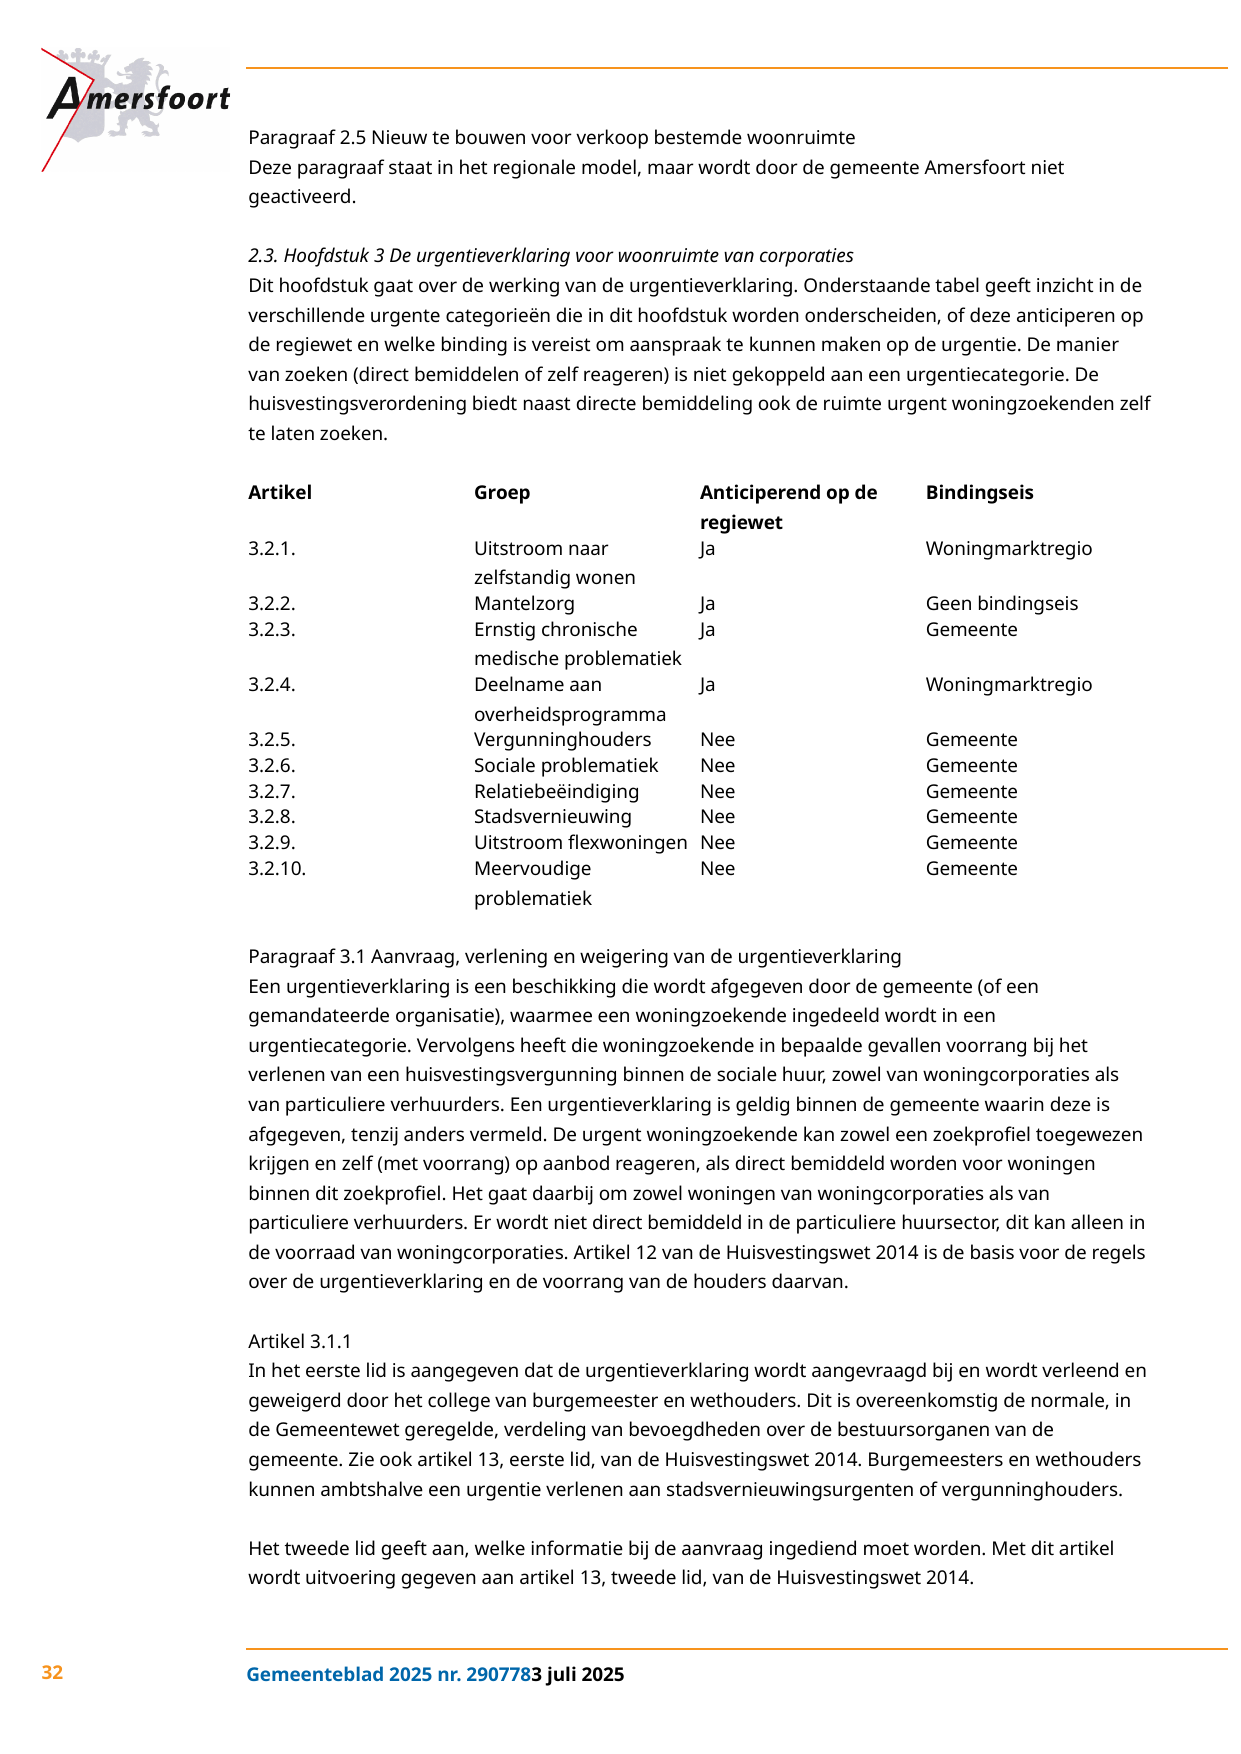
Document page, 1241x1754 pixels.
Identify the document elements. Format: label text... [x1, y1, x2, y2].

table_cell Mantelzorg [474, 590, 700, 616]
table_cell Gemeente [926, 829, 1152, 855]
table_cell 3.2.3. [248, 616, 474, 671]
text Een urgentieverklaring is een beschikking die wordt afgegeven door de gemeente (of een gemandateerde organisatie), waarmee een woningzoekende ingedeeld wordt in een urgentiecategorie. Vervolgens heeft die woningzoekende in bepaalde gevallen voorrang bij het verlenen van een huisvestingsvergunning binnen de sociale huur, zowel van woningcorporaties als van particuliere verhuurders. Een urgentieverklaring is geldig binnen de gemeente waarin deze is afgegeven, tenzij anders vermeld. De urgent woningzoekende kan zowel een zoekprofiel toegewezen krijgen en zelf (met voorrang) op aanbod reageren, als direct bemiddeld worden voor woningen binnen dit zoekprofiel. Het gaat daarbij om zowel woningen van woningcorporaties als van particuliere verhuurders. Er wordt niet direct bemiddeld in de particuliere huursector, dit kan alleen in de voorraad van woningcorporaties. Artikel 12 van de Huisvestingswet 2014 is de basis voor de regels over de urgentieverklaring en de voorrang van de houders daarvan. [248, 973, 1152, 1294]
text Paragraaf 3.1 Aanvraag, verlening en weigering van de urgentieverklaring [248, 943, 1152, 969]
text Deze paragraaf staat in het regionale model, maar wordt door de gemeente Amersfoort niet geactiveerd. [248, 154, 1152, 209]
table_cell Geen bindingseis [926, 590, 1152, 616]
table_cell Relatiebeëindiging [474, 778, 700, 804]
picture [41, 47, 231, 172]
table_cell Vergunninghouders [474, 726, 700, 752]
table_cell Stadsvernieuwing [474, 804, 700, 829]
table_cell 3.2.4. [248, 671, 474, 726]
table_cell Nee [700, 829, 926, 855]
table_cell 3.2.9. [248, 829, 474, 855]
table_cell Woningmarktregio [926, 671, 1152, 726]
table_cell Nee [700, 855, 926, 910]
table_cell Deelname aan overheidsprogramma [474, 671, 700, 726]
table_cell Uitstroom flexwoningen [474, 829, 700, 855]
table_cell Gemeente [926, 726, 1152, 752]
text In het eerste lid is aangegeven dat de urgentieverklaring wordt aangevraagd bij en wordt verleend en geweigerd door het college van burgemeester en wethouders. Dit is overeenkomstig de normale, in de Gemeentewet geregelde, verdeling van bevoegdheden over de bestuursorganen van de gemeente. Zie ook artikel 13, eerste lid, van de Huisvestingswet 2014. Burgemeesters en wethouders kunnen ambtshalve een urgentie verlenen aan stadsvernieuwingsurgenten of vergunninghouders. [248, 1357, 1152, 1501]
table_cell Gemeente [926, 855, 1152, 910]
table_cell Nee [700, 726, 926, 752]
text 2.3. Hoofdstuk 3 De urgentieverklaring voor woonruimte van corporaties [248, 243, 1152, 268]
table_header Bindingseis [926, 480, 1152, 535]
table_cell Nee [700, 752, 926, 778]
text Artikel 3.1.1 [248, 1328, 1152, 1353]
table_cell 3.2.5. [248, 726, 474, 752]
table_cell Ja [700, 616, 926, 671]
table_cell Nee [700, 778, 926, 804]
table_cell Ernstig chronische medische problematiek [474, 616, 700, 671]
table_cell 3.2.10. [248, 855, 474, 910]
table_cell 3.2.2. [248, 590, 474, 616]
table_header Artikel [248, 480, 474, 535]
table_cell Meervoudige problematiek [474, 855, 700, 910]
text Het tweede lid geeft aan, welke informatie bij de aanvraag ingediend moet worden. Met dit artikel wordt uitvoering gegeven aan artikel 13, tweede lid, van de Huisvestingswet 2014. [248, 1535, 1152, 1590]
table_cell Gemeente [926, 778, 1152, 804]
table_cell Ja [700, 590, 926, 616]
table_cell Ja [700, 535, 926, 590]
table_cell 3.2.1. [248, 535, 474, 590]
table_cell Woningmarktregio [926, 535, 1152, 590]
table_cell 3.2.6. [248, 752, 474, 778]
table_cell 3.2.7. [248, 778, 474, 804]
table_cell Sociale problematiek [474, 752, 700, 778]
table_cell Gemeente [926, 616, 1152, 671]
table_cell Nee [700, 804, 926, 829]
table_header Anticiperend op de regiewet [700, 480, 926, 535]
text Paragraaf 2.5 Nieuw te bouwen voor verkoop bestemde woonruimte [248, 124, 1152, 150]
table_cell Ja [700, 671, 926, 726]
table_header Groep [474, 480, 700, 535]
table_cell 3.2.8. [248, 804, 474, 829]
text Dit hoofdstuk gaat over de werking van de urgentieverklaring. Onderstaande tabel geeft inzicht in de verschillende urgente categorieën die in dit hoofdstuk worden onderscheiden, of deze anticiperen op de regiewet en welke binding is vereist om aanspraak te kunnen maken op de urgentie. De manier van zoeken (direct bemiddelen of zelf reageren) is niet gekoppeld aan een urgentiecategorie. De huisvestingsverordening biedt naast directe bemiddeling ook de ruimte urgent woningzoekenden zelf te laten zoeken. [248, 272, 1152, 446]
table_cell Gemeente [926, 752, 1152, 778]
table_cell Gemeente [926, 804, 1152, 829]
table_cell Uitstroom naar zelfstandig wonen [474, 535, 700, 590]
